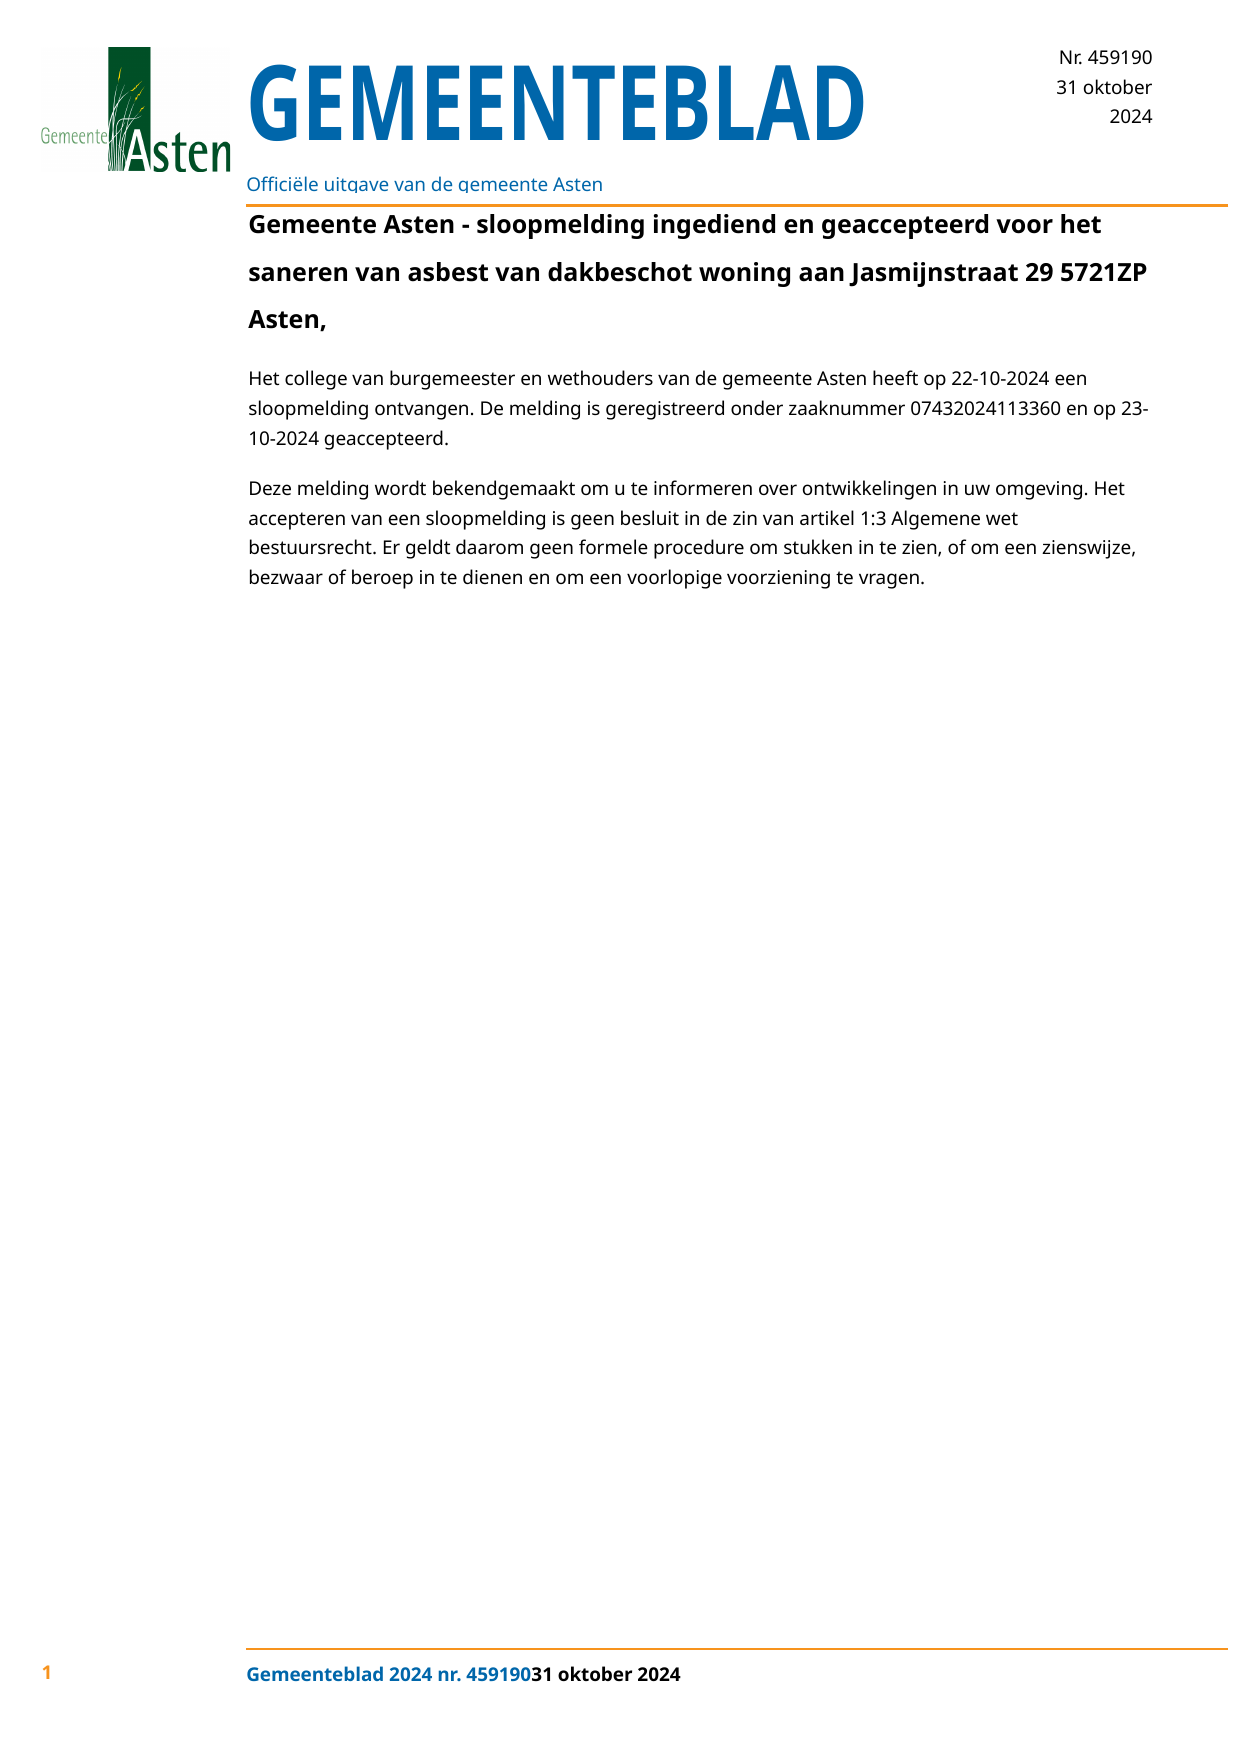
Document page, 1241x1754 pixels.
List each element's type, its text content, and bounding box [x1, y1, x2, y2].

text Gemeente Asten - sloopmelding ingediend en geaccepteerd voor het saneren van asbest van dakbeschot woning aan Jasmijnstraat 29 5721ZP Asten, [248, 207, 1152, 336]
text Het college van burgemeester en wethouders van de gemeente Asten heeft op 22-10-2024 een sloopmelding ontvangen. De melding is geregistreerd onder zaaknummer 07432024113360 en op 23-10-2024 geaccepteerd. [248, 366, 1152, 450]
text Deze melding wordt bekendgemaakt om u te informeren over ontwikkelingen in uw omgeving. Het accepteren van een sloopmelding is geen besluit in de zin van artikel 1:3 Algemene wet bestuursrecht. Er geldt daarom geen formele procedure om stukken in te zien, of om een zienswijze, bezwaar of beroep in te dienen en om een voorlopige voorziening te vragen. [248, 475, 1152, 589]
picture [41, 47, 231, 172]
